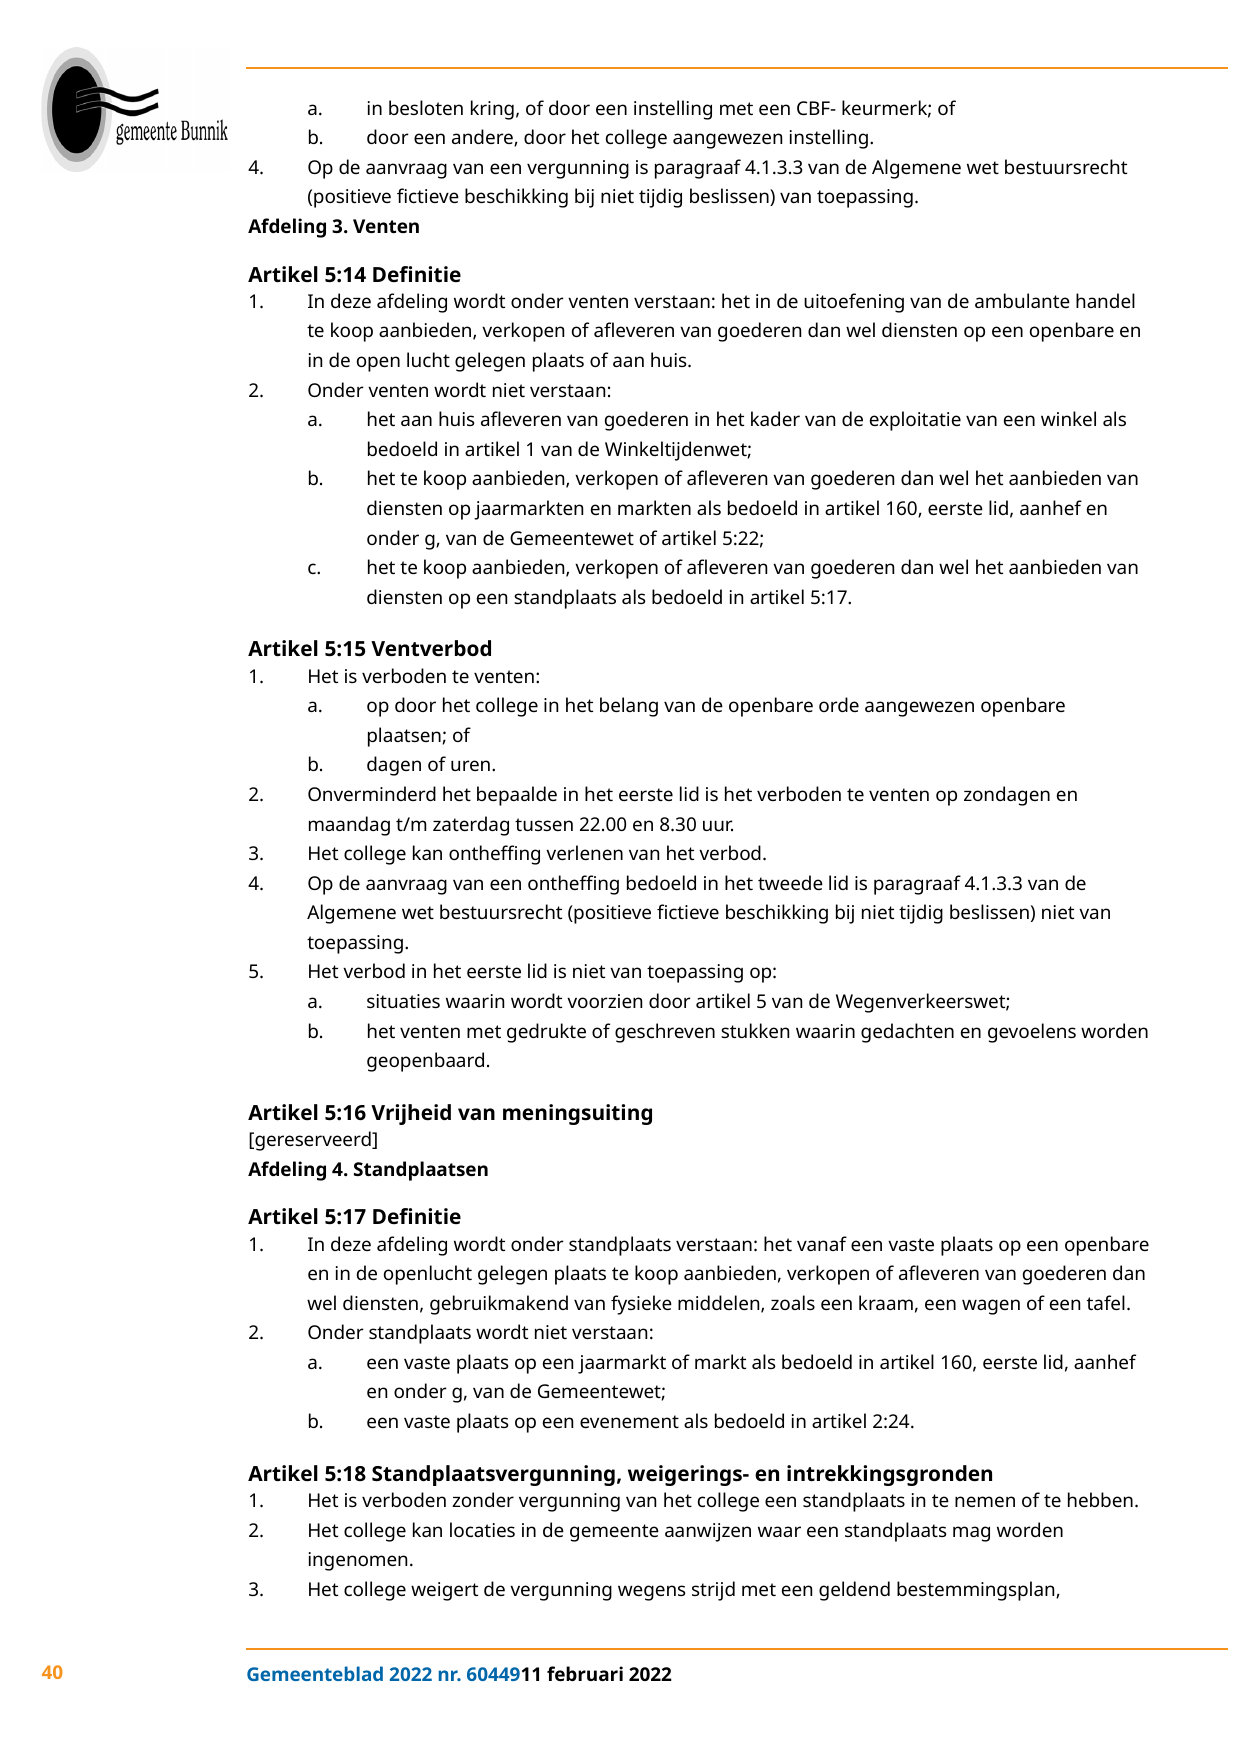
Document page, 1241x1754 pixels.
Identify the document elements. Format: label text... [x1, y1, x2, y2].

picture [41, 47, 231, 172]
list een vaste plaats op een jaarmarkt of markt als bedoeld in artikel 160, eerste lid, aanhef en onder g, van de Gemeentewet; [307, 1349, 1152, 1404]
list Onder standplaats wordt niet verstaan: [248, 1319, 1152, 1345]
list situaties waarin wordt voorzien door artikel 5 van de Wegenverkeerswet; [307, 988, 1152, 1014]
text Artikel 5:14 Definitie [248, 260, 1152, 288]
text Artikel 5:17 Definitie [248, 1202, 1152, 1231]
list het aan huis afleveren van goederen in het kader van de exploitatie van een winkel als bedoeld in artikel 1 van de Winkeltijdenwet; [307, 406, 1152, 462]
list het venten met gedrukte of geschreven stukken waarin gedachten en gevoelens worden geopenbaard. [307, 1018, 1152, 1073]
list op door het college in het belang van de openbare orde aangewezen openbare plaatsen; of [307, 692, 1152, 748]
list Het college weigert de vergunning wegens strijd met een geldend bestemmingsplan, [248, 1576, 1152, 1602]
text [gereserveerd] [248, 1126, 1152, 1152]
text Afdeling 4. Standplaatsen [248, 1156, 1152, 1182]
text Artikel 5:18 Standplaatsvergunning, weigerings- en intrekkingsgronden [248, 1459, 1152, 1487]
list Onverminderd het bepaalde in het eerste lid is het verboden te venten op zondagen en maandag t/m zaterdag tussen 22.00 en 8.30 uur. [248, 781, 1152, 836]
list Het is verboden te venten: [248, 663, 1152, 688]
text Artikel 5:15 Ventverbod [248, 634, 1152, 663]
list door een andere, door het college aangewezen instelling. [307, 124, 1152, 150]
list Het verbod in het eerste lid is niet van toepassing op: [248, 959, 1152, 984]
list Het is verboden zonder vergunning van het college een standplaats in te nemen of te hebben. [248, 1487, 1152, 1513]
list het te koop aanbieden, verkopen of afleveren van goederen dan wel het aanbieden van diensten op jaarmarkten en markten als bedoeld in artikel 160, eerste lid, aanhef en onder g, van de Gemeentewet of artikel 5:22; [307, 466, 1152, 551]
list Op de aanvraag van een ontheffing bedoeld in het tweede lid is paragraaf 4.1.3.3 van de Algemene wet bestuursrecht (positieve fictieve beschikking bij niet tijdig beslissen) niet van toepassing. [248, 870, 1152, 955]
list dagen of uren. [307, 752, 1152, 777]
list in besloten kring, of door een instelling met een CBF- keurmerk; of [307, 95, 1152, 121]
list Op de aanvraag van een vergunning is paragraaf 4.1.3.3 van de Algemene wet bestuursrecht (positieve fictieve beschikking bij niet tijdig beslissen) van toepassing. [248, 154, 1152, 209]
list In deze afdeling wordt onder standplaats verstaan: het vanaf een vaste plaats op een openbare en in de openlucht gelegen plaats te koop aanbieden, verkopen of afleveren van goederen dan wel diensten, gebruikmakend van fysieke middelen, zoals een kraam, een wagen of een tafel. [248, 1231, 1152, 1316]
text Afdeling 3. Venten [248, 213, 1152, 239]
list In deze afdeling wordt onder venten verstaan: het in de uitoefening van de ambulante handel te koop aanbieden, verkopen of afleveren van goederen dan wel diensten op een openbare en in de open lucht gelegen plaats of aan huis. [248, 288, 1152, 373]
list Het college kan locaties in de gemeente aanwijzen waar een standplaats mag worden ingenomen. [248, 1517, 1152, 1572]
list Het college kan ontheffing verlenen van het verbod. [248, 840, 1152, 866]
list Onder venten wordt niet verstaan: [248, 377, 1152, 403]
list het te koop aanbieden, verkopen of afleveren van goederen dan wel het aanbieden van diensten op een standplaats als bedoeld in artikel 5:17. [307, 554, 1152, 610]
text Artikel 5:16 Vrijheid van meningsuiting [248, 1098, 1152, 1126]
list een vaste plaats op een evenement als bedoeld in artikel 2:24. [307, 1408, 1152, 1434]
